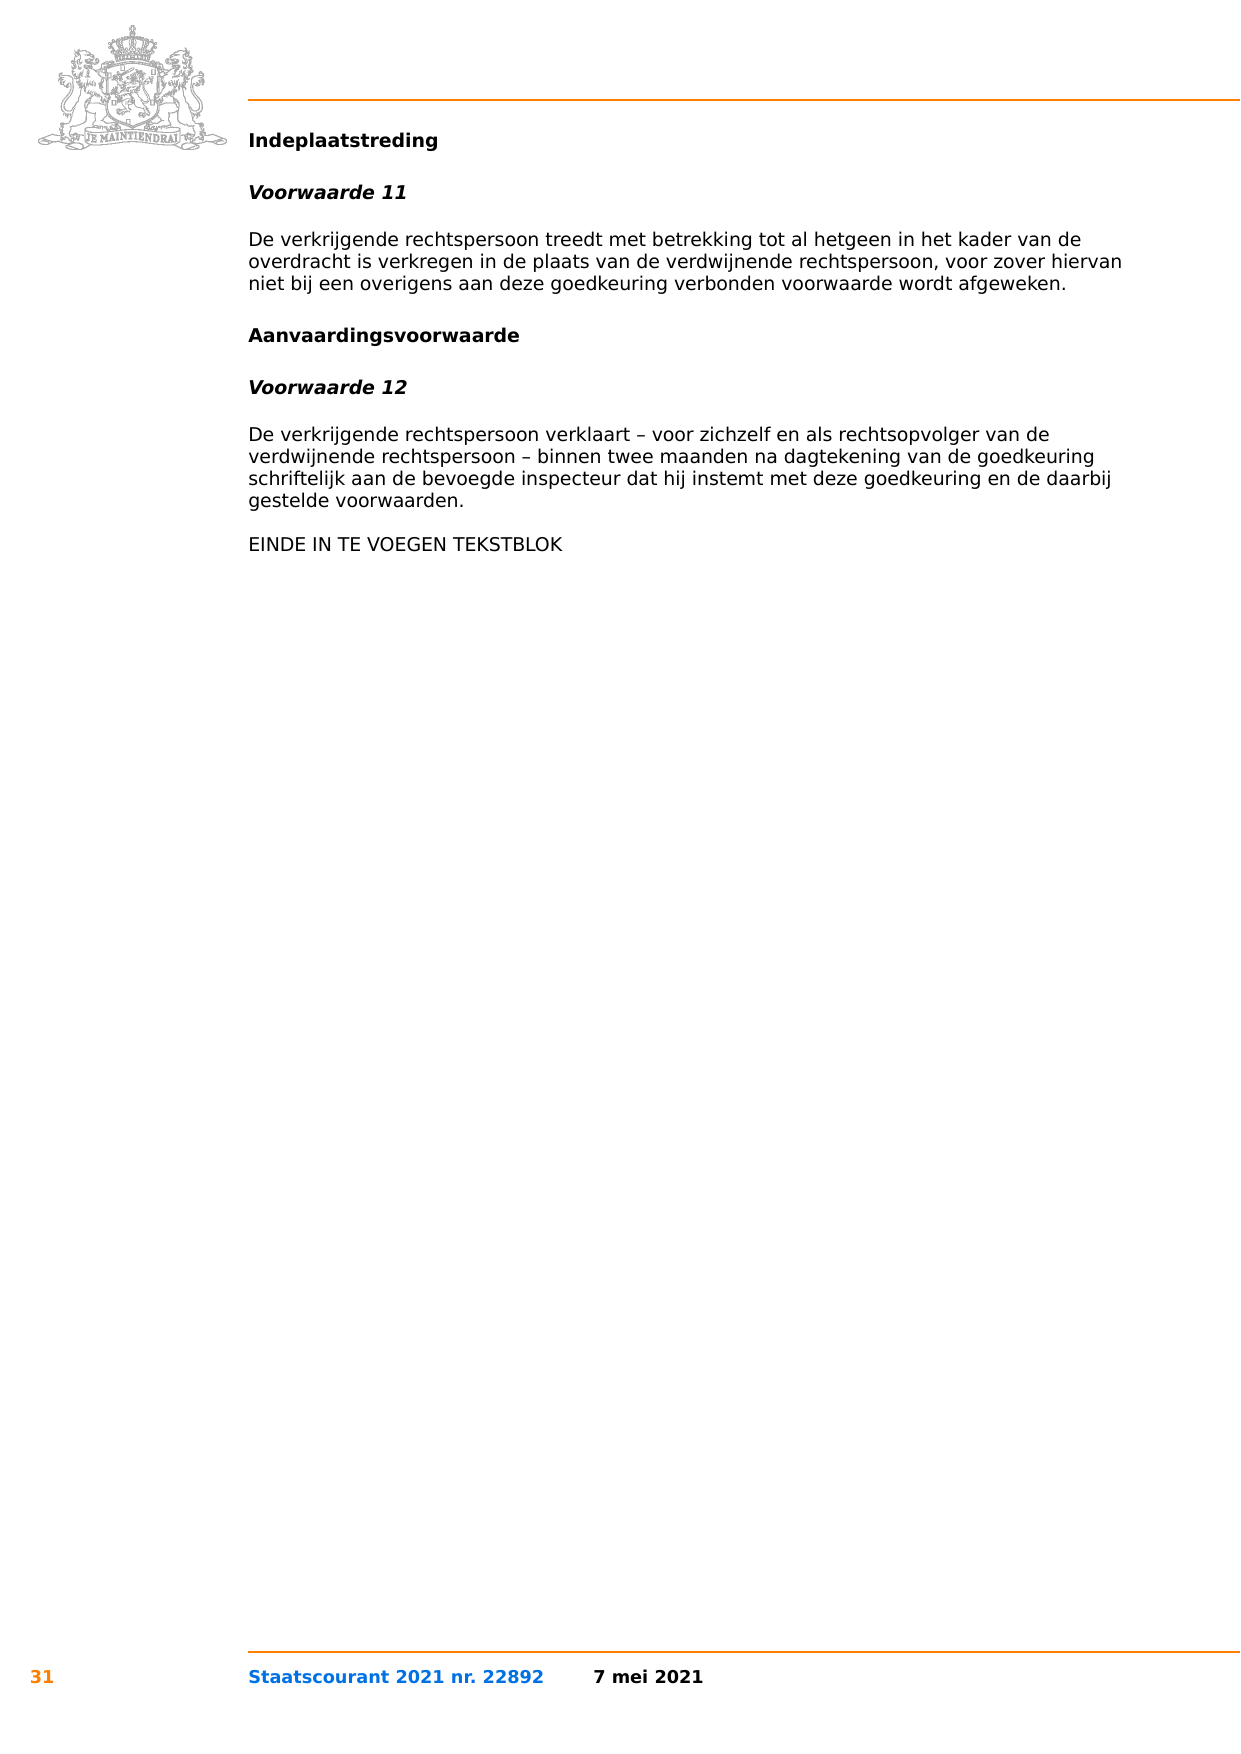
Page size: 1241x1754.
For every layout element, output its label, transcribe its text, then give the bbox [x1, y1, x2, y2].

text De verkrijgende rechtspersoon verklaart – voor zichzelf en als rechtsopvolger van de verdwijnende rechtspersoon – binnen twee maanden na dagtekening van de goedkeuring schriftelijk aan de bevoegde inspecteur dat hij instemt met deze goedkeuring en de daarbij gestelde voorwaarden. [248, 424, 1163, 512]
picture [38, 25, 227, 150]
subtitle Voorwaarde 11 [248, 182, 1163, 204]
subtitle Aanvaardingsvoorwaarde [248, 325, 1163, 347]
subtitle Indeplaatstreding [248, 130, 1163, 152]
text EINDE IN TE VOEGEN TEKSTBLOK [248, 533, 1163, 556]
subtitle Voorwaarde 12 [248, 377, 1163, 399]
text De verkrijgende rechtspersoon treedt met betrekking tot al hetgeen in het kader van de overdracht is verkregen in de plaats van de verdwijnende rechtspersoon, voor zover hiervan niet bij een overigens aan deze goedkeuring verbonden voorwaarde wordt afgeweken. [248, 229, 1163, 295]
